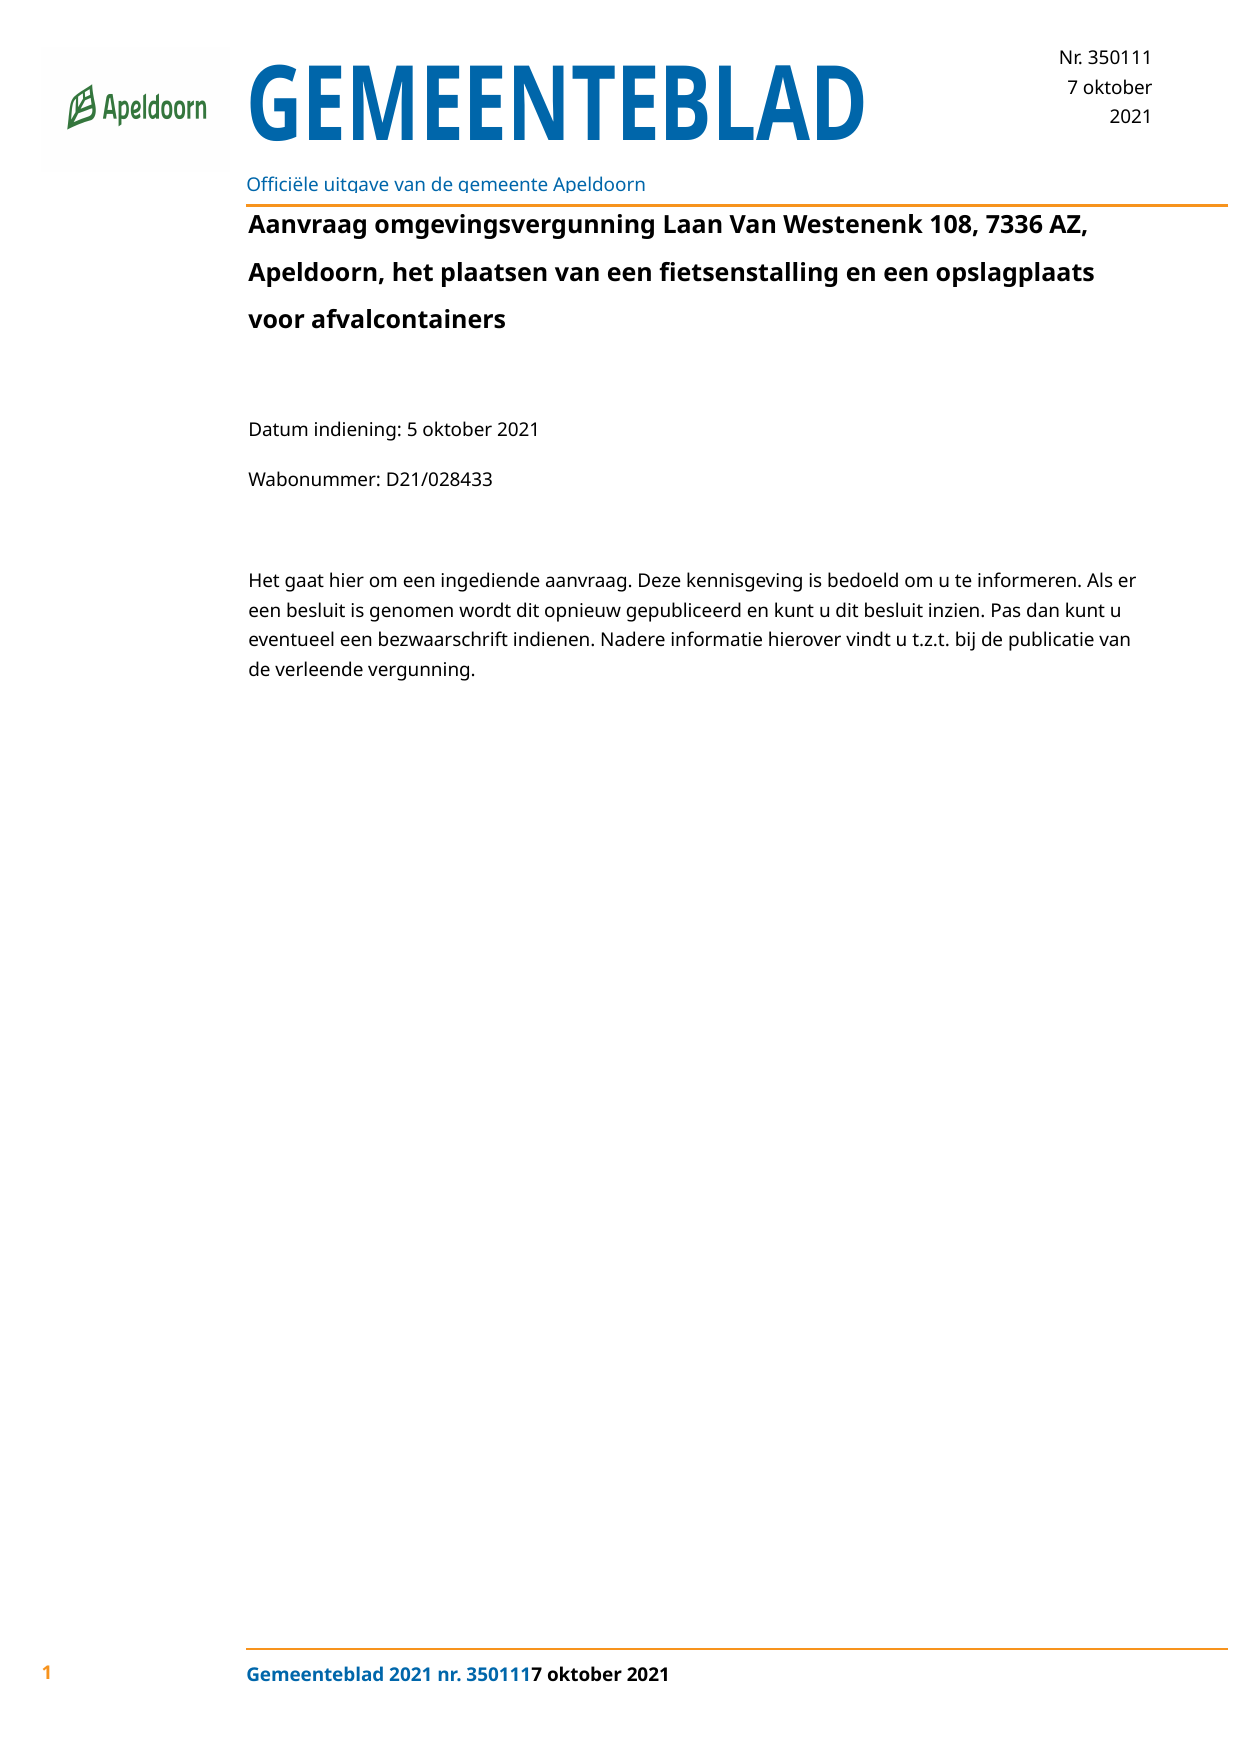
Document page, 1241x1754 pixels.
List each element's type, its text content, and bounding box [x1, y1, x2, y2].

text Het gaat hier om een ingediende aanvraag. Deze kennisgeving is bedoeld om u te informeren. Als er een besluit is genomen wordt dit opnieuw gepubliceerd en kunt u dit besluit inzien. Pas dan kunt u eventueel een bezwaarschrift indienen. Nadere informatie hierover vindt u t.z.t. bij de publicatie van de verleende vergunning. [248, 567, 1152, 682]
text Datum indiening: 5 oktober 2021 [248, 416, 1152, 442]
text Wabonummer: D21/028433 [248, 466, 1152, 492]
text Aanvraag omgevingsvergunning Laan Van Westenenk 108, 7336 AZ, Apeldoorn, het plaatsen van een fietsenstalling en een opslagplaats voor afvalcontainers [248, 207, 1152, 336]
picture [41, 47, 231, 172]
